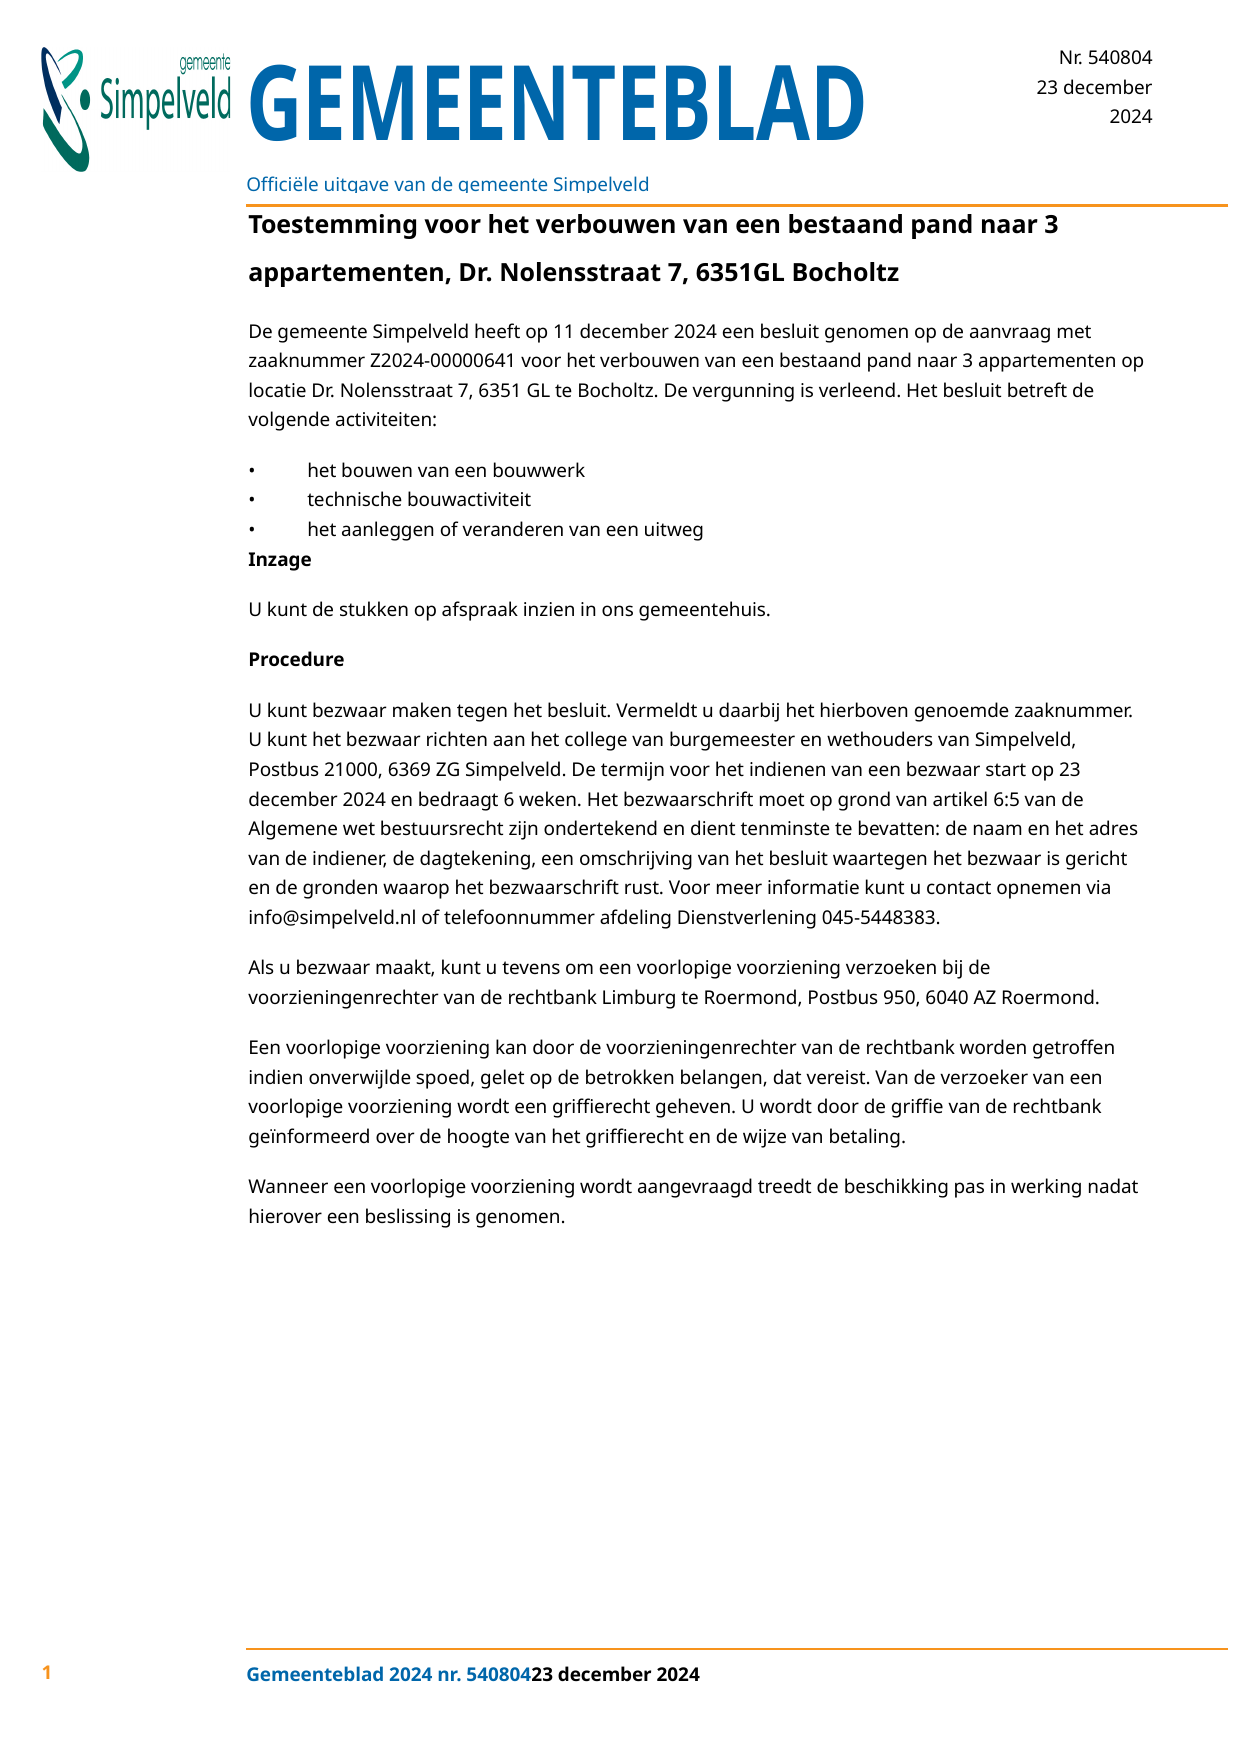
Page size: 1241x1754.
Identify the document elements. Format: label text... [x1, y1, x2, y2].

picture [41, 47, 231, 172]
list het bouwen van een bouwwerk [248, 457, 1152, 483]
text Procedure [248, 647, 1152, 672]
list technische bouwactiviteit [248, 487, 1152, 512]
text Een voorlopige voorziening kan door de voorzieningenrechter van de rechtbank worden getroffen indien onverwijlde spoed, gelet op de betrokken belangen, dat vereist. Van de verzoeker van een voorlopige voorziening wordt een griffierecht geheven. U wordt door de griffie van de rechtbank geïnformeerd over de hoogte van het griffierecht en de wijze van betaling. [248, 1034, 1152, 1149]
list het aanleggen of veranderen van een uitweg [248, 516, 1152, 542]
text Als u bezwaar maakt, kunt u tevens om een voorlopige voorziening verzoeken bij de voorzieningenrechter van de rechtbank Limburg te Roermond, Postbus 950, 6040 AZ Roermond. [248, 954, 1152, 1010]
text De gemeente Simpelveld heeft op 11 december 2024 een besluit genomen op de aanvraag met zaaknummer Z2024-00000641 voor het verbouwen van een bestaand pand naar 3 appartementen op locatie Dr. Nolensstraat 7, 6351 GL te Bocholtz. De vergunning is verleend. Het besluit betreft de volgende activiteiten: [248, 318, 1152, 432]
text U kunt de stukken op afspraak inzien in ons gemeentehuis. [248, 596, 1152, 622]
text Inzage [248, 546, 1152, 572]
text Toestemming voor het verbouwen van een bestaand pand naar 3 appartementen, Dr. Nolensstraat 7, 6351GL Bocholtz [248, 207, 1152, 288]
text U kunt bezwaar maken tegen het besluit. Vermeldt u daarbij het hierboven genoemde zaaknummer. U kunt het bezwaar richten aan het college van burgemeester en wethouders van Simpelveld, Postbus 21000, 6369 ZG Simpelveld. De termijn voor het indienen van een bezwaar start op 23 december 2024 en bedraagt 6 weken. Het bezwaarschrift moet op grond van artikel 6:5 van de Algemene wet bestuursrecht zijn ondertekend en dient tenminste te bevatten: de naam en het adres van de indiener, de dagtekening, een omschrijving van het besluit waartegen het bezwaar is gericht en de gronden waarop het bezwaarschrift rust. Voor meer informatie kunt u contact opnemen via info@simpelveld.nl of telefoonnummer afdeling Dienstverlening 045-5448383. [248, 697, 1152, 930]
text Wanneer een voorlopige voorziening wordt aangevraagd treedt de beschikking pas in werking nadat hierover een beslissing is genomen. [248, 1174, 1152, 1229]
